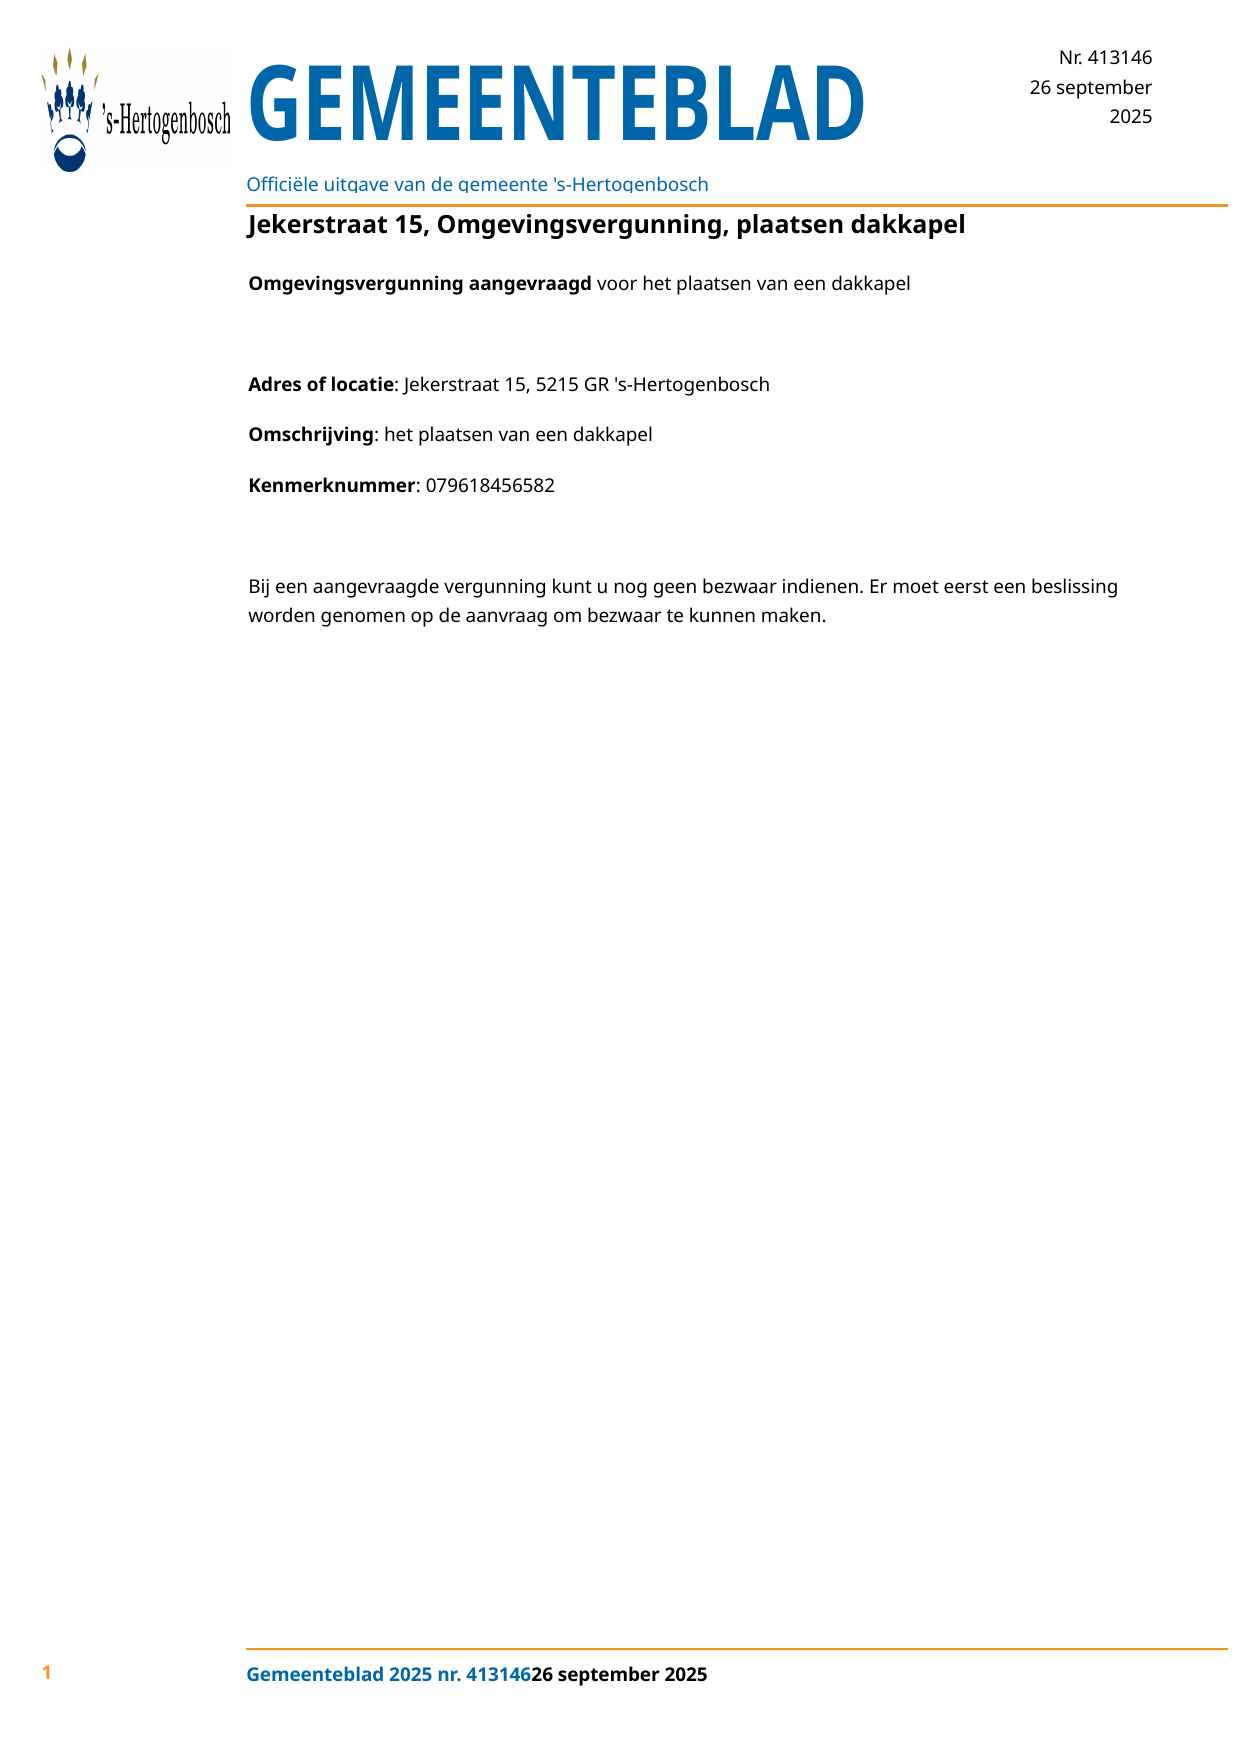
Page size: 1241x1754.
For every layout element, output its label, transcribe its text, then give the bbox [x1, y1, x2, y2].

picture [41, 47, 231, 172]
text Jekerstraat 15, Omgevingsvergunning, plaatsen dakkapel [248, 207, 1152, 241]
text Adres of locatie: Jekerstraat 15, 5215 GR 's-Hertogenbosch [248, 371, 1152, 397]
text Kenmerknummer: 079618456582 [248, 472, 1152, 498]
text Bij een aangevraagde vergunning kunt u nog geen bezwaar indienen. Er moet eerst een beslissing worden genomen op de aanvraag om bezwaar te kunnen maken. [248, 573, 1152, 628]
text Omgevingsvergunning aangevraagd voor het plaatsen van een dakkapel [248, 270, 1152, 296]
text Omschrijving: het plaatsen van een dakkapel [248, 422, 1152, 447]
